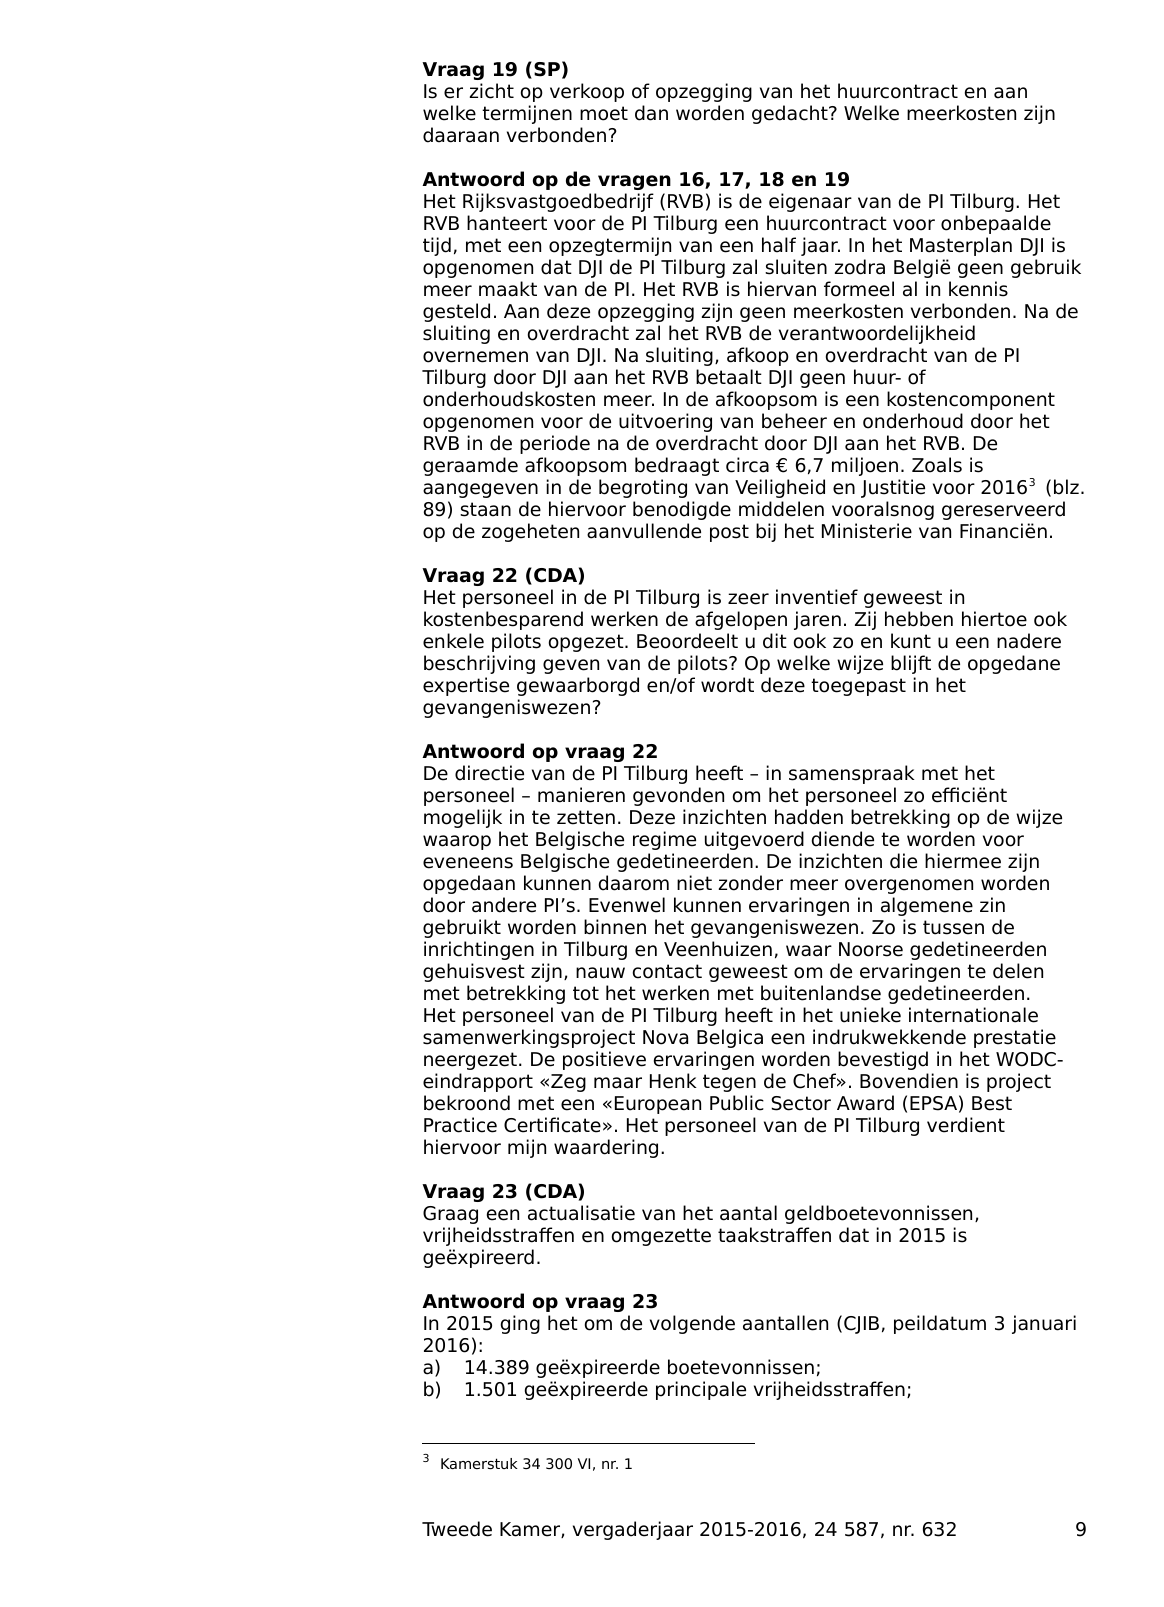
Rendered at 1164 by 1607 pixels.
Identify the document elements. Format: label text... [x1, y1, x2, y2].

text De directie van de PI Tilburg heeft – in samenspraak met het personeel – manieren gevonden om het personeel zo efficiënt mogelijk in te zetten. Deze inzichten hadden betrekking op de wijze waarop het Belgische regime uitgevoerd diende te worden voor eveneens Belgische gedetineerden. De inzichten die hiermee zijn opgedaan kunnen daarom niet zonder meer overgenomen worden door andere PI’s. Evenwel kunnen ervaringen in algemene zin gebruikt worden binnen het gevangeniswezen. Zo is tussen de inrichtingen in Tilburg en Veenhuizen, waar Noorse gedetineerden gehuisvest zijn, nauw contact geweest om de ervaringen te delen met betrekking tot het werken met buitenlandse gedetineerden. [422, 763, 1087, 1005]
text Kamerstuk 34 300 VI, nr. 1 [422, 1452, 1087, 1474]
text Antwoord op de vragen 16, 17, 18 en 19 [422, 169, 1087, 191]
text Het personeel in de PI Tilburg is zeer inventief geweest in kostenbesparend werken de afgelopen jaren. Zij hebben hiertoe ook enkele pilots opgezet. Beoordeelt u dit ook zo en kunt u een nadere beschrijving geven van de pilots? Op welke wijze blijft de opgedane expertise gewaarborgd en/of wordt deze toegepast in het gevangeniswezen? [422, 587, 1087, 719]
text Graag een actualisatie van het aantal geldboetevonnissen, vrijheidsstraffen en omgezette taakstraffen dat in 2015 is geëxpireerd. [422, 1203, 1087, 1269]
text Vraag 22 (CDA) [422, 565, 1087, 587]
text a) 14.389 geëxpireerde boetevonnissen; [422, 1357, 1087, 1379]
text In 2015 ging het om de volgende aantallen (CJIB, peildatum 3 januari 2016): [422, 1313, 1087, 1357]
text b) 1.501 geëxpireerde principale vrijheidsstraffen; [422, 1379, 1087, 1401]
text Antwoord op vraag 22 [422, 741, 1087, 763]
text Vraag 19 (SP) [422, 59, 1087, 81]
text Is er zicht op verkoop of opzegging van het huurcontract en aan welke termijnen moet dan worden gedacht? Welke meerkosten zijn daaraan verbonden? [422, 81, 1087, 147]
text Het personeel van de PI Tilburg heeft in het unieke internationale samenwerkingsproject Nova Belgica een indrukwekkende prestatie neergezet. De positieve ervaringen worden bevestigd in het WODC-eindrapport «Zeg maar Henk tegen de Chef». Bovendien is project bekroond met een «European Public Sector Award (EPSA) Best Practice Certificate». Het personeel van de PI Tilburg verdient hiervoor mijn waardering. [422, 1005, 1087, 1159]
text Antwoord op vraag 23 [422, 1291, 1087, 1313]
text Het Rijksvastgoedbedrijf (RVB) is de eigenaar van de PI Tilburg. Het RVB hanteert voor de PI Tilburg een huurcontract voor onbepaalde tijd, met een opzegtermijn van een half jaar. In het Masterplan DJI is opgenomen dat DJI de PI Tilburg zal sluiten zodra België geen gebruik meer maakt van de PI. Het RVB is hiervan formeel al in kennis gesteld. Aan deze opzegging zijn geen meerkosten verbonden. Na de sluiting en overdracht zal het RVB de verantwoordelijkheid overnemen van DJI. Na sluiting, afkoop en overdracht van de PI Tilburg door DJI aan het RVB betaalt DJI geen huur- of onderhoudskosten meer. In de afkoopsom is een kostencomponent opgenomen voor de uitvoering van beheer en onderhoud door het RVB in de periode na de overdracht door DJI aan het RVB. De geraamde afkoopsom bedraagt circa € 6,7 miljoen. Zoals is aangegeven in de begroting van Veiligheid en Justitie voor 2016 (blz. 89) staan de hiervoor benodigde middelen vooralsnog gereserveerd op de zogeheten aanvullende post bij het Ministerie van Financiën. [422, 191, 1087, 543]
text Vraag 23 (CDA) [422, 1181, 1087, 1203]
